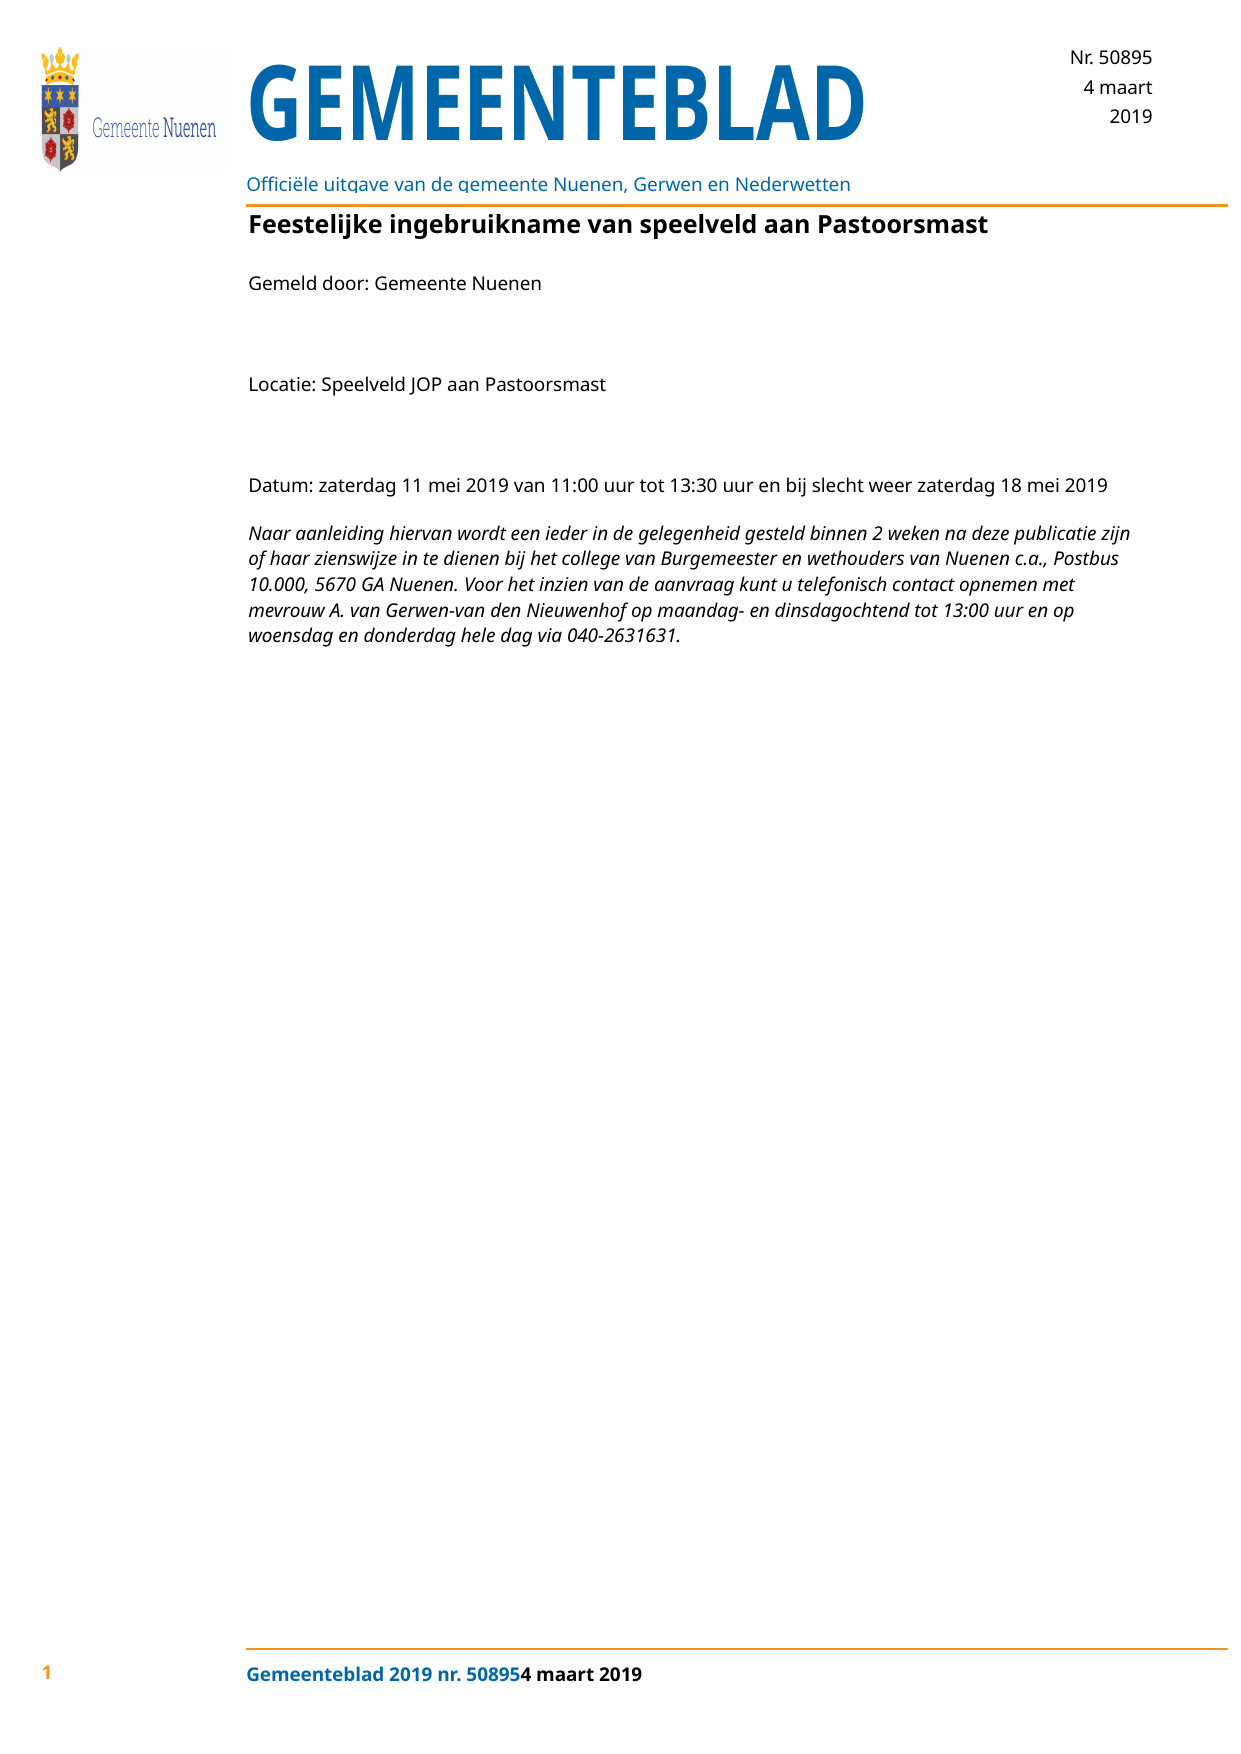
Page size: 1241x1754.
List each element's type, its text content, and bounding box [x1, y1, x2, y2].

text Feestelijke ingebruikname van speelveld aan Pastoorsmast [248, 207, 1152, 241]
text Naar aanleiding hiervan wordt een ieder in de gelegenheid gesteld binnen 2 weken na deze publicatie zijn of haar zienswijze in te dienen bij het college van Burgemeester en wethouders van Nuenen c.a., Postbus 10.000, 5670 GA Nuenen. Voor het inzien van de aanvraag kunt u telefonisch contact opnemen met mevrouw A. van Gerwen-van den Nieuwenhof op maandag- en dinsdagochtend tot 13:00 uur en op woensdag en donderdag hele dag via 040-2631631. [248, 520, 1152, 648]
text Locatie: Speelveld JOP aan Pastoorsmast [248, 371, 1152, 397]
picture [41, 47, 231, 172]
text Datum: zaterdag 11 mei 2019 van 11:00 uur tot 13:30 uur en bij slecht weer zaterdag 18 mei 2019 [248, 472, 1152, 498]
text Gemeld door: Gemeente Nuenen [248, 270, 1152, 296]
